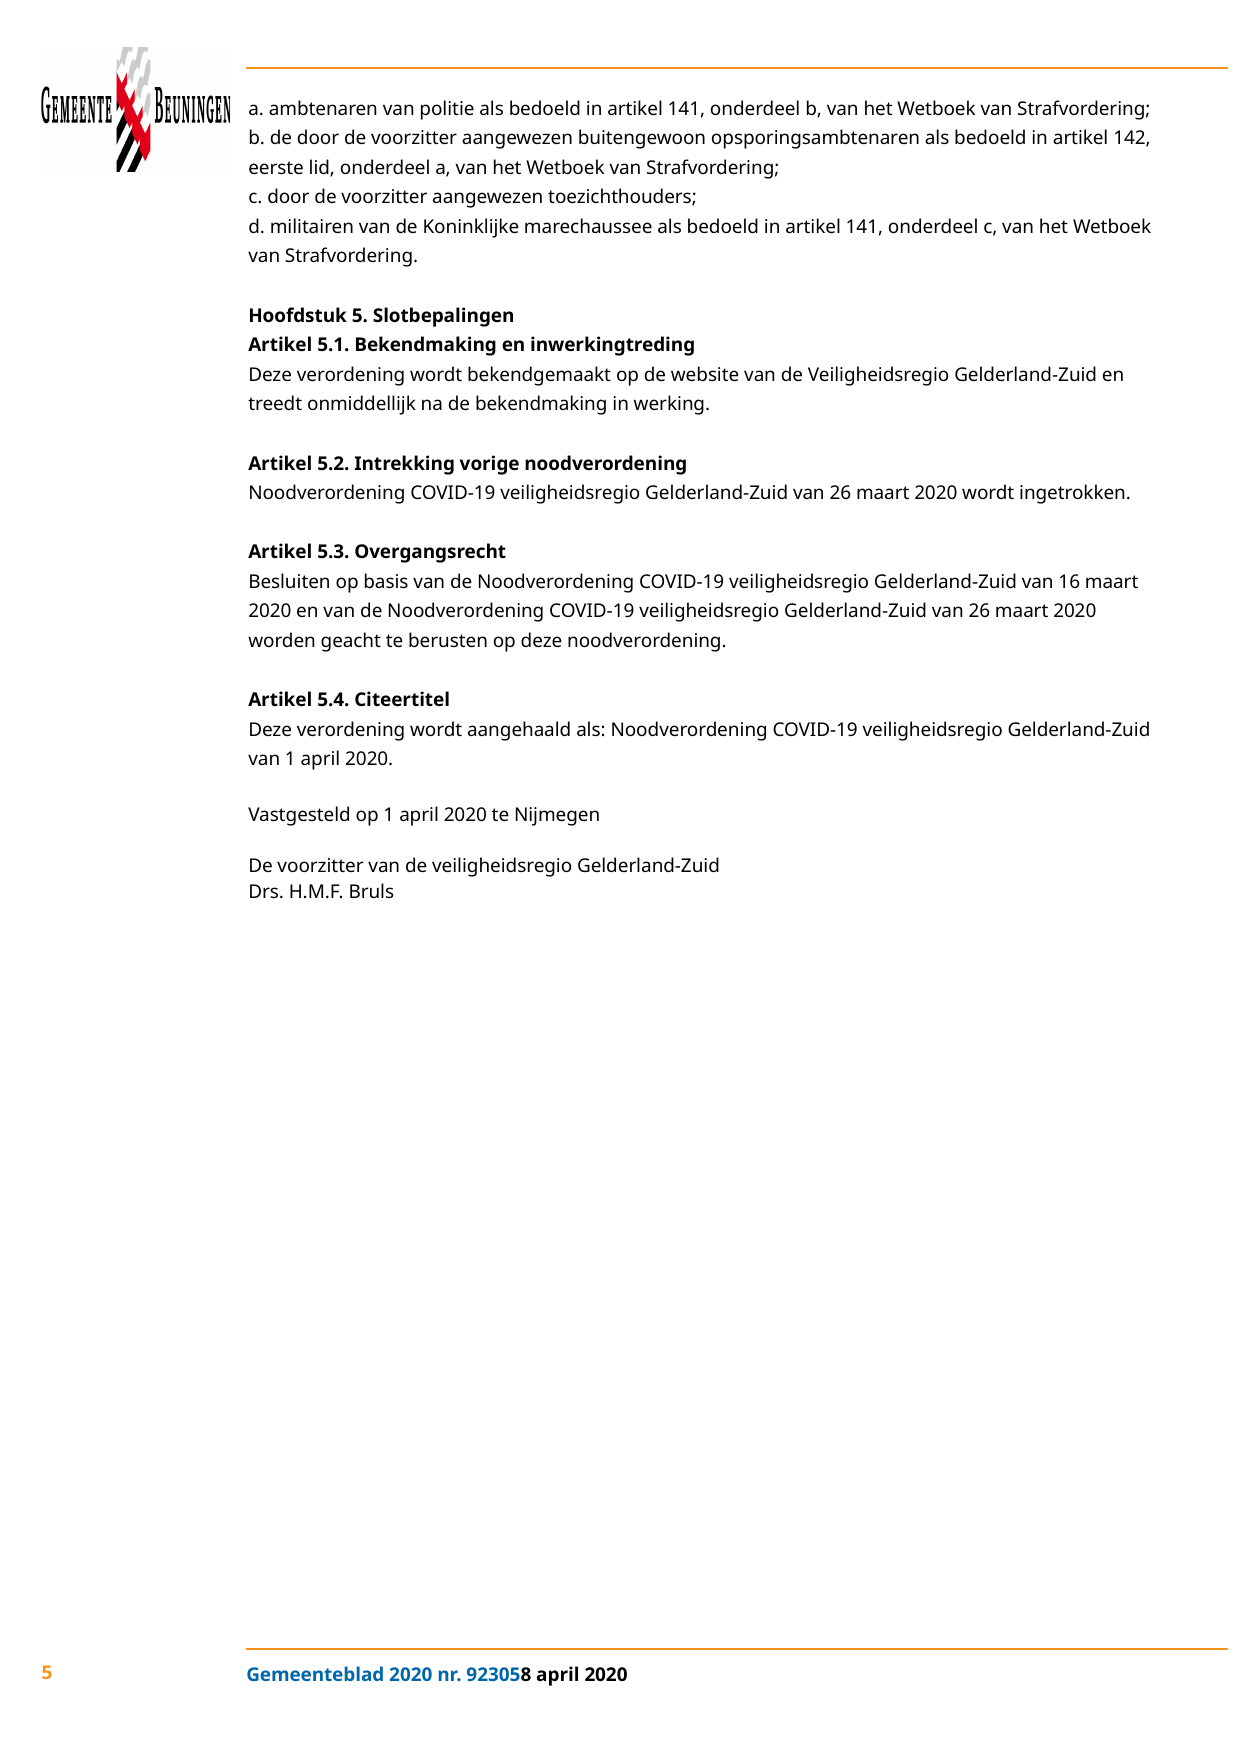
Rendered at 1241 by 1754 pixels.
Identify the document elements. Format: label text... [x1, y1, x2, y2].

text Drs. H.M.F. Bruls [248, 878, 1152, 904]
text Artikel 5.1. Bekendmaking en inwerkingtreding [248, 331, 1152, 357]
text a. ambtenaren van politie als bedoeld in artikel 141, onderdeel b, van het Wetboek van Strafvordering; [248, 95, 1152, 121]
text b. de door de voorzitter aangewezen buitengewoon opsporingsambtenaren als bedoeld in artikel 142, eerste lid, onderdeel a, van het Wetboek van Strafvordering; [248, 124, 1152, 180]
text d. militairen van de Koninklijke marechaussee als bedoeld in artikel 141, onderdeel c, van het Wetboek van Strafvordering. [248, 213, 1152, 268]
text Artikel 5.3. Overgangsrecht [248, 538, 1152, 564]
text De voorzitter van de veiligheidsregio Gelderland-Zuid [248, 852, 1152, 878]
picture [41, 47, 231, 172]
text Noodverordening COVID-19 veiligheidsregio Gelderland-Zuid van 26 maart 2020 wordt ingetrokken. [248, 479, 1152, 505]
text c. door de voorzitter aangewezen toezichthouders; [248, 183, 1152, 209]
text Artikel 5.2. Intrekking vorige noodverordening [248, 450, 1152, 476]
text Deze verordening wordt bekendgemaakt op de website van de Veiligheidsregio Gelderland-Zuid en treedt onmiddellijk na de bekendmaking in werking. [248, 361, 1152, 416]
text Besluiten op basis van de Noodverordening COVID-19 veiligheidsregio Gelderland-Zuid van 16 maart 2020 en van de Noodverordening COVID-19 veiligheidsregio Gelderland-Zuid van 26 maart 2020 worden geacht te berusten op deze noodverordening. [248, 568, 1152, 653]
text Deze verordening wordt aangehaald als: Noodverordening COVID-19 veiligheidsregio Gelderland-Zuid van 1 april 2020. [248, 716, 1152, 771]
text Vastgesteld op 1 april 2020 te Nijmegen [248, 801, 1152, 827]
text Hoofdstuk 5. Slotbepalingen [248, 302, 1152, 328]
text Artikel 5.4. Citeertitel [248, 686, 1152, 712]
